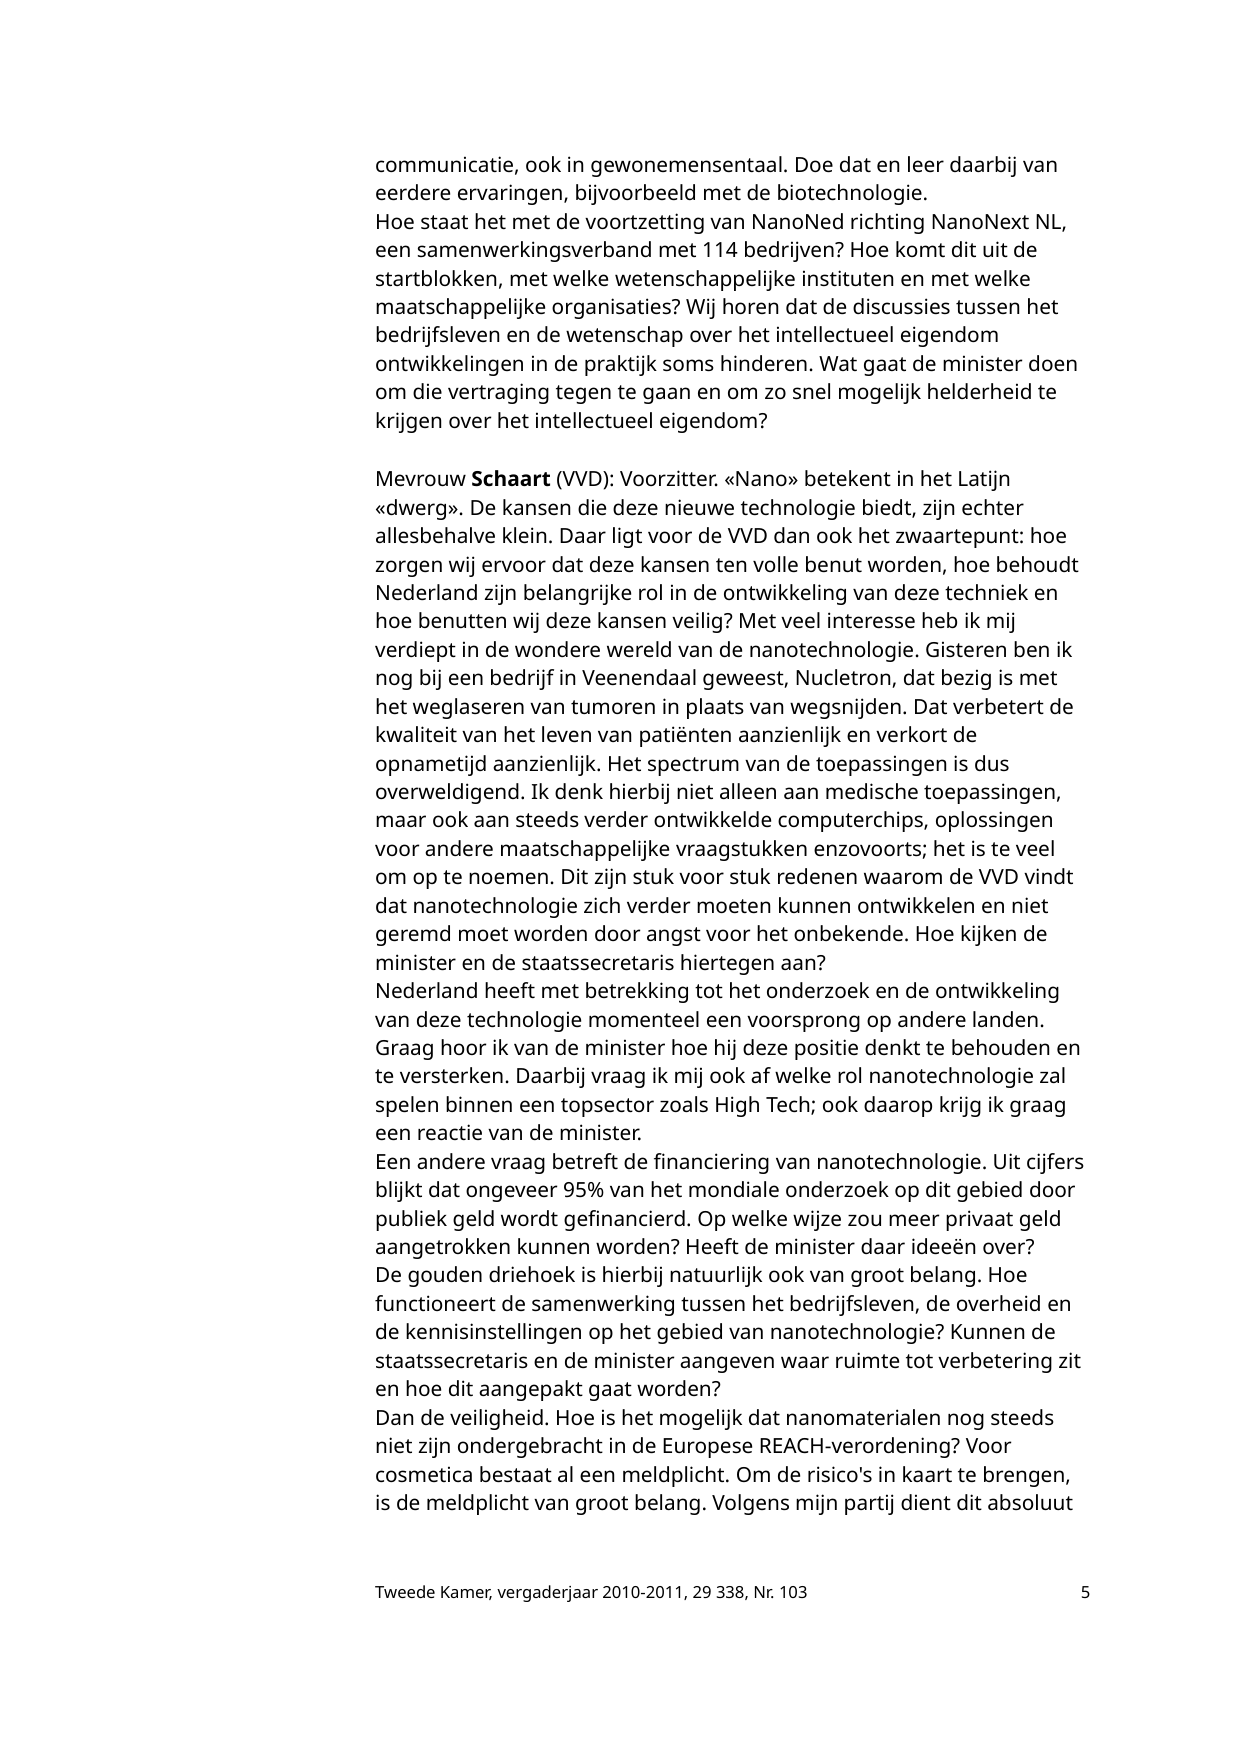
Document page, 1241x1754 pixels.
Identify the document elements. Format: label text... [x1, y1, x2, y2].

text De gouden driehoek is hierbij natuurlijk ook van groot belang. Hoe functioneert de samenwerking tussen het bedrijfsleven, de overheid en de kennisinstellingen op het gebied van nanotechnologie? Kunnen de staatssecretaris en de minister aangeven waar ruimte tot verbetering zit en hoe dit aangepakt gaat worden? [375, 1261, 1090, 1403]
text Mevrouw Schaart (VVD): Voorzitter. «Nano» betekent in het Latijn «dwerg». De kansen die deze nieuwe technologie biedt, zijn echter allesbehalve klein. Daar ligt voor de VVD dan ook het zwaartepunt: hoe zorgen wij ervoor dat deze kansen ten volle benut worden, hoe behoudt Nederland zijn belangrijke rol in de ontwikkeling van deze techniek en hoe benutten wij deze kansen veilig? Met veel interesse heb ik mij verdiept in de wondere wereld van de nanotechnologie. Gisteren ben ik nog bij een bedrijf in Veenendaal geweest, Nucletron, dat bezig is met het weglaseren van tumoren in plaats van wegsnijden. Dat verbetert de kwaliteit van het leven van patiënten aanzienlijk en verkort de opnametijd aanzienlijk. Het spectrum van de toepassingen is dus overweldigend. Ik denk hierbij niet alleen aan medische toepassingen, maar ook aan steeds verder ontwikkelde computerchips, oplossingen voor andere maatschappelijke vraagstukken enzovoorts; het is te veel om op te noemen. Dit zijn stuk voor stuk redenen waarom de VVD vindt dat nanotechnologie zich verder moeten kunnen ontwikkelen en niet geremd moet worden door angst voor het onbekende. Hoe kijken de minister en de staatssecretaris hiertegen aan? [375, 464, 1090, 976]
text Hoe staat het met de voortzetting van NanoNed richting NanoNext NL, een samenwerkingsverband met 114 bedrijven? Hoe komt dit uit de startblokken, met welke wetenschappelijke instituten en met welke maatschappelijke organisaties? Wij horen dat de discussies tussen het bedrijfsleven en de wetenschap over het intellectueel eigendom ontwikkelingen in de praktijk soms hinderen. Wat gaat de minister doen om die vertraging tegen te gaan en om zo snel mogelijk helderheid te krijgen over het intellectueel eigendom? [375, 207, 1090, 434]
text Nederland heeft met betrekking tot het onderzoek en de ontwikkeling van deze technologie momenteel een voorsprong op andere landen. Graag hoor ik van de minister hoe hij deze positie denkt te behouden en te versterken. Daarbij vraag ik mij ook af welke rol nanotechnologie zal spelen binnen een topsector zoals High Tech; ook daarop krijg ik graag een reactie van de minister. [375, 976, 1090, 1147]
text Dan de veiligheid. Hoe is het mogelijk dat nanomaterialen nog steeds niet zijn ondergebracht in de Europese REACH-verordening? Voor cosmetica bestaat al een meldplicht. Om de risico's in kaart te brengen, is de meldplicht van groot belang. Volgens mijn partij dient dit absoluut [375, 1403, 1090, 1517]
text Een andere vraag betreft de financiering van nanotechnologie. Uit cijfers blijkt dat ongeveer 95% van het mondiale onderzoek op dit gebied door publiek geld wordt gefinancierd. Op welke wijze zou meer privaat geld aangetrokken kunnen worden? Heeft de minister daar ideeën over? [375, 1147, 1090, 1261]
text communicatie, ook in gewonemensentaal. Doe dat en leer daarbij van eerdere ervaringen, bijvoorbeeld met de biotechnologie. [375, 150, 1090, 207]
